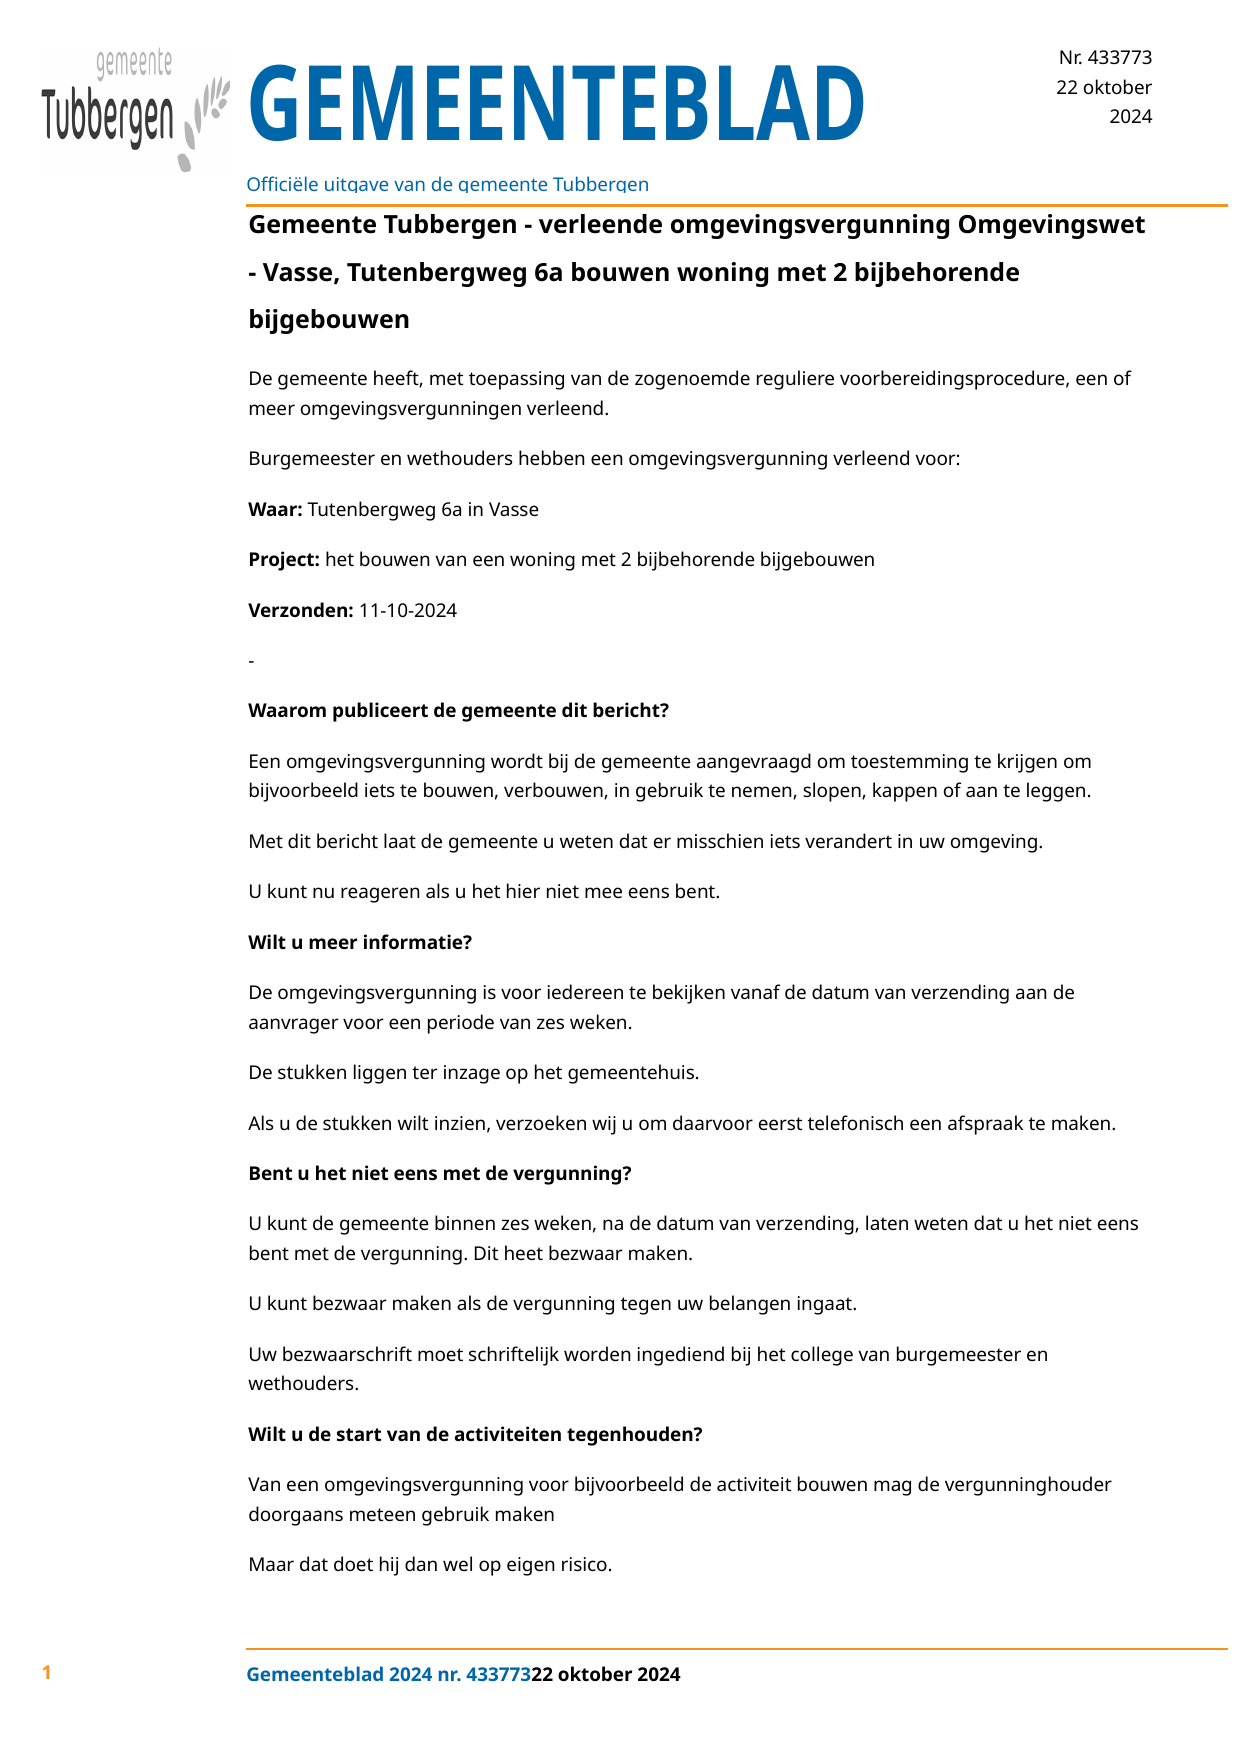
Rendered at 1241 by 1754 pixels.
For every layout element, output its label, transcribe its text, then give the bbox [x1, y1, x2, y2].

text Burgemeester en wethouders hebben een omgevingsvergunning verleend voor: [248, 446, 1152, 471]
text Wilt u de start van de activiteiten tegenhouden? [248, 1421, 1152, 1447]
text De gemeente heeft, met toepassing van de zogenoemde reguliere voorbereidingsprocedure, een of meer omgevingsvergunningen verleend. [248, 366, 1152, 421]
text Met dit bericht laat de gemeente u weten dat er misschien iets verandert in uw omgeving. [248, 828, 1152, 854]
text Waar: Tutenbergweg 6a in Vasse [248, 496, 1152, 522]
text U kunt nu reageren als u het hier niet mee eens bent. [248, 878, 1152, 904]
text Van een omgevingsvergunning voor bijvoorbeeld de activiteit bouwen mag de vergunninghouder doorgaans meteen gebruik maken [248, 1471, 1152, 1527]
text U kunt de gemeente binnen zes weken, na de datum van verzending, laten weten dat u het niet eens bent met de vergunning. Dit heet bezwaar maken. [248, 1211, 1152, 1266]
text De stukken liggen ter inzage op het gemeentehuis. [248, 1059, 1152, 1085]
text Als u de stukken wilt inzien, verzoeken wij u om daarvoor eerst telefonisch een afspraak te maken. [248, 1110, 1152, 1135]
text Gemeente Tubbergen - verleende omgevingsvergunning Omgevingswet - Vasse, Tutenbergweg 6a bouwen woning met 2 bijbehorende bijgebouwen [248, 207, 1152, 336]
text Waarom publiceert de gemeente dit bericht? [248, 698, 1152, 723]
text U kunt bezwaar maken als de vergunning tegen uw belangen ingaat. [248, 1291, 1152, 1316]
text Wilt u meer informatie? [248, 929, 1152, 954]
text Verzonden: 11-10-2024 [248, 597, 1152, 622]
text Project: het bouwen van een woning met 2 bijbehorende bijgebouwen [248, 546, 1152, 572]
picture [41, 47, 231, 172]
text Een omgevingsvergunning wordt bij de gemeente aangevraagd om toestemming te krijgen om bijvoorbeeld iets te bouwen, verbouwen, in gebruik te nemen, slopen, kappen of aan te leggen. [248, 748, 1152, 803]
text De omgevingsvergunning is voor iedereen te bekijken vanaf de datum van verzending aan de aanvrager voor een periode van zes weken. [248, 979, 1152, 1034]
text - [248, 647, 1152, 673]
text Maar dat doet hij dan wel op eigen risico. [248, 1551, 1152, 1577]
text Bent u het niet eens met de vergunning? [248, 1160, 1152, 1186]
text Uw bezwaarschrift moet schriftelijk worden ingediend bij het college van burgemeester en wethouders. [248, 1341, 1152, 1396]
